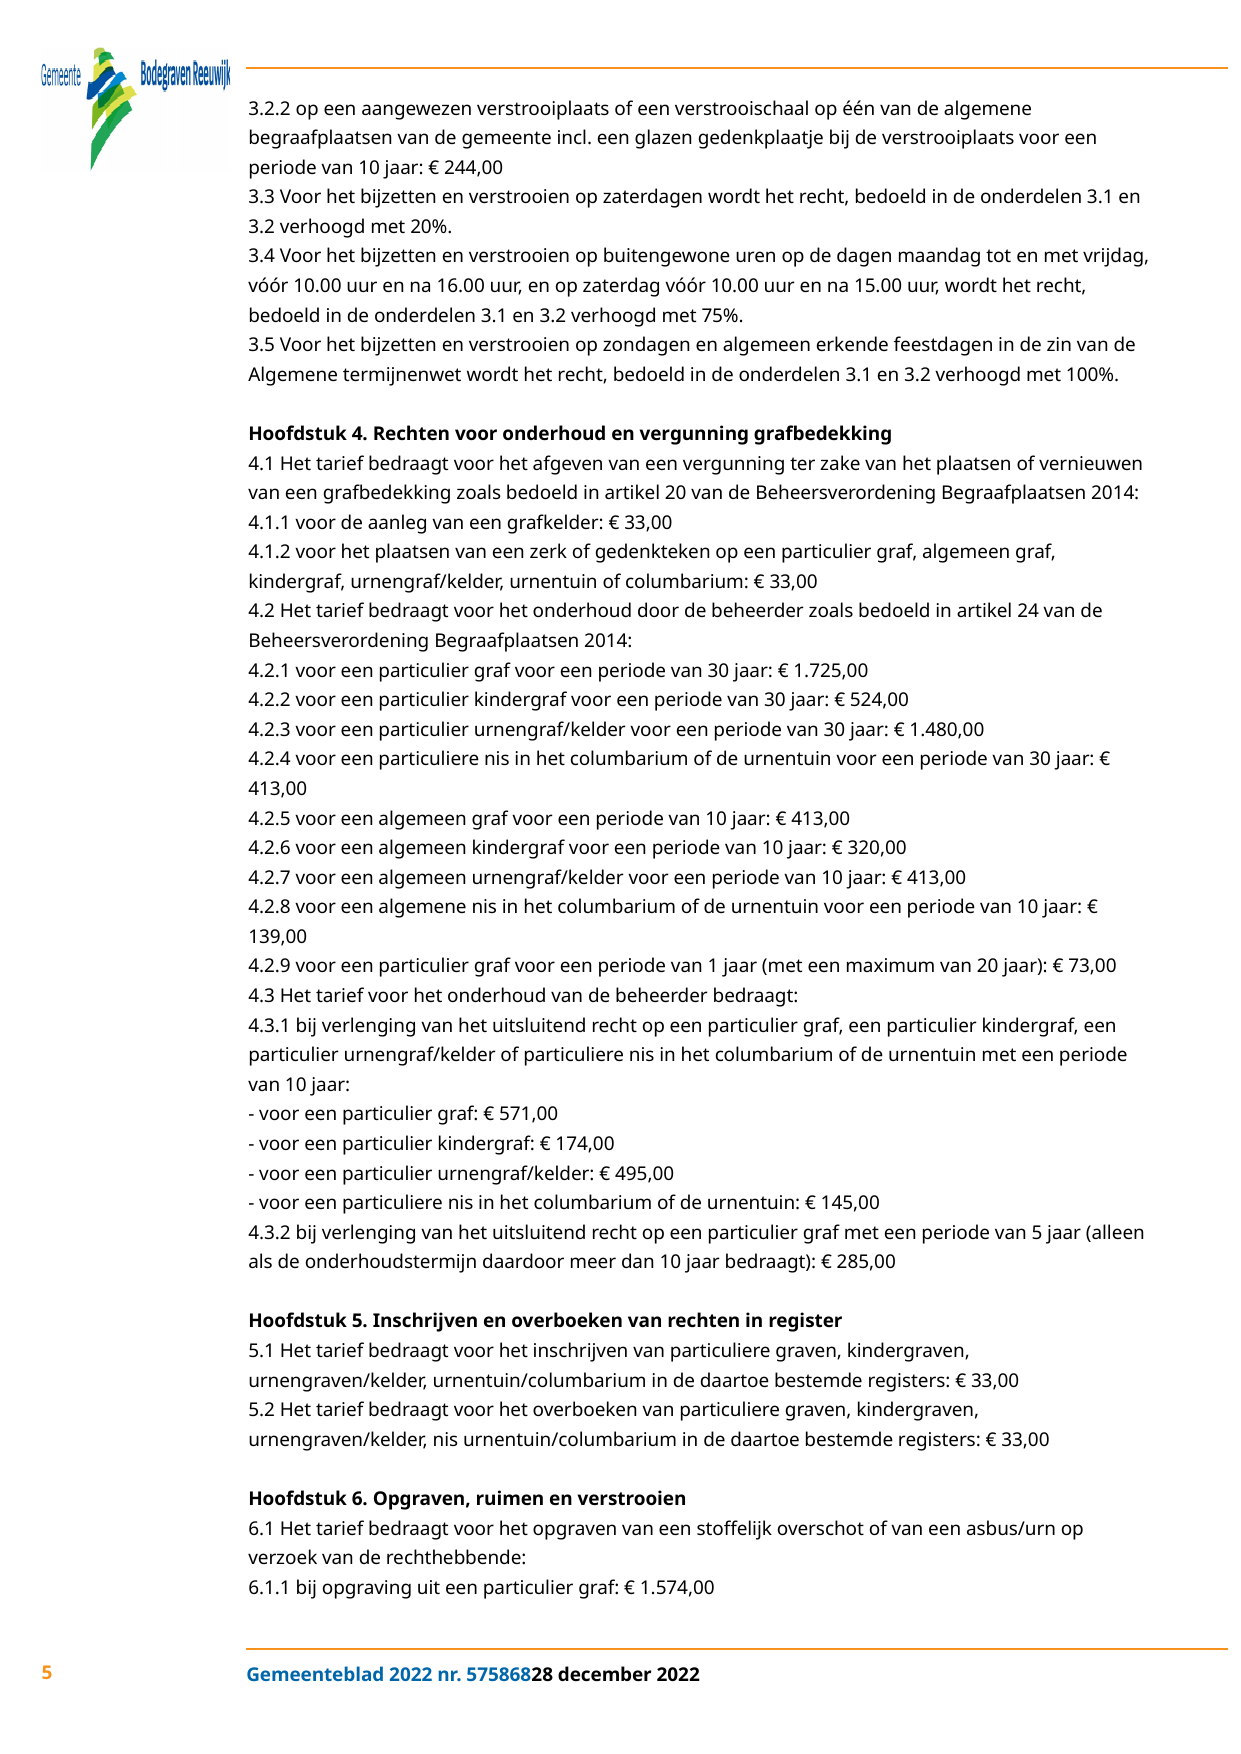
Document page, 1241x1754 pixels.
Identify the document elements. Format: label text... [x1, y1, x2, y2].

text 5.1 Het tarief bedraagt voor het inschrijven van particuliere graven, kindergraven, urnengraven/kelder, urnentuin/columbarium in de daartoe bestemde registers: € 33,00 [248, 1337, 1152, 1393]
picture [41, 47, 231, 172]
text 4.2 Het tarief bedraagt voor het onderhoud door de beheerder zoals bedoeld in artikel 24 van de Beheersverordening Begraafplaatsen 2014: [248, 598, 1152, 653]
text 4.3.2 bij verlenging van het uitsluitend recht op een particulier graf met een periode van 5 jaar (alleen als de onderhoudstermijn daardoor meer dan 10 jaar bedraagt): € 285,00 [248, 1219, 1152, 1274]
text - voor een particulier urnengraf/kelder: € 495,00 [248, 1160, 1152, 1186]
text 3.5 Voor het bijzetten en verstrooien op zondagen en algemeen erkende feestdagen in de zin van de Algemene termijnenwet wordt het recht, bedoeld in de onderdelen 3.1 en 3.2 verhoogd met 100%. [248, 331, 1152, 387]
text - voor een particulier kindergraf: € 174,00 [248, 1130, 1152, 1156]
text 4.2.3 voor een particulier urnengraf/kelder voor een periode van 30 jaar: € 1.480,00 [248, 716, 1152, 742]
text Hoofdstuk 4. Rechten voor onderhoud en vergunning grafbedekking [248, 420, 1152, 446]
text 4.2.7 voor een algemeen urnengraf/kelder voor een periode van 10 jaar: € 413,00 [248, 864, 1152, 890]
text 4.2.5 voor een algemeen graf voor een periode van 10 jaar: € 413,00 [248, 805, 1152, 831]
text 5.2 Het tarief bedraagt voor het overboeken van particuliere graven, kindergraven, urnengraven/kelder, nis urnentuin/columbarium in de daartoe bestemde registers: € 33,00 [248, 1396, 1152, 1452]
text 3.3 Voor het bijzetten en verstrooien op zaterdagen wordt het recht, bedoeld in de onderdelen 3.1 en 3.2 verhoogd met 20%. [248, 183, 1152, 239]
text 4.2.4 voor een particuliere nis in het columbarium of de urnentuin voor een periode van 30 jaar: € 413,00 [248, 746, 1152, 801]
text Hoofdstuk 5. Inschrijven en overboeken van rechten in register [248, 1308, 1152, 1333]
text 4.2.2 voor een particulier kindergraf voor een periode van 30 jaar: € 524,00 [248, 686, 1152, 712]
text 4.1.2 voor het plaatsen van een zerk of gedenkteken op een particulier graf, algemeen graf, kindergraf, urnengraf/kelder, urnentuin of columbarium: € 33,00 [248, 538, 1152, 594]
text Hoofdstuk 6. Opgraven, ruimen en verstrooien [248, 1485, 1152, 1511]
text 6.1 Het tarief bedraagt voor het opgraven van een stoffelijk overschot of van een asbus/urn op verzoek van de rechthebbende: [248, 1515, 1152, 1570]
text 4.2.8 voor een algemene nis in het columbarium of de urnentuin voor een periode van 10 jaar: € 139,00 [248, 893, 1152, 949]
text 3.4 Voor het bijzetten en verstrooien op buitengewone uren op de dagen maandag tot en met vrijdag, vóór 10.00 uur en na 16.00 uur, en op zaterdag vóór 10.00 uur en na 15.00 uur, wordt het recht, bedoeld in de onderdelen 3.1 en 3.2 verhoogd met 75%. [248, 243, 1152, 328]
text 6.1.1 bij opgraving uit een particulier graf: € 1.574,00 [248, 1574, 1152, 1600]
text 4.2.1 voor een particulier graf voor een periode van 30 jaar: € 1.725,00 [248, 657, 1152, 683]
text 4.1 Het tarief bedraagt voor het afgeven van een vergunning ter zake van het plaatsen of vernieuwen van een grafbedekking zoals bedoeld in artikel 20 van de Beheersverordening Begraafplaatsen 2014: [248, 450, 1152, 505]
text 4.3.1 bij verlenging van het uitsluitend recht op een particulier graf, een particulier kindergraf, een particulier urnengraf/kelder of particuliere nis in het columbarium of de urnentuin met een periode van 10 jaar: [248, 1012, 1152, 1097]
text 4.3 Het tarief voor het onderhoud van de beheerder bedraagt: [248, 982, 1152, 1008]
text 3.2.2 op een aangewezen verstrooiplaats of een verstrooischaal op één van de algemene begraafplaatsen van de gemeente incl. een glazen gedenkplaatje bij de verstrooiplaats voor een periode van 10 jaar: € 244,00 [248, 95, 1152, 180]
text - voor een particuliere nis in het columbarium of de urnentuin: € 145,00 [248, 1189, 1152, 1215]
text - voor een particulier graf: € 571,00 [248, 1101, 1152, 1126]
text 4.1.1 voor de aanleg van een grafkelder: € 33,00 [248, 509, 1152, 535]
text 4.2.9 voor een particulier graf voor een periode van 1 jaar (met een maximum van 20 jaar): € 73,00 [248, 953, 1152, 978]
text 4.2.6 voor een algemeen kindergraf voor een periode van 10 jaar: € 320,00 [248, 834, 1152, 860]
